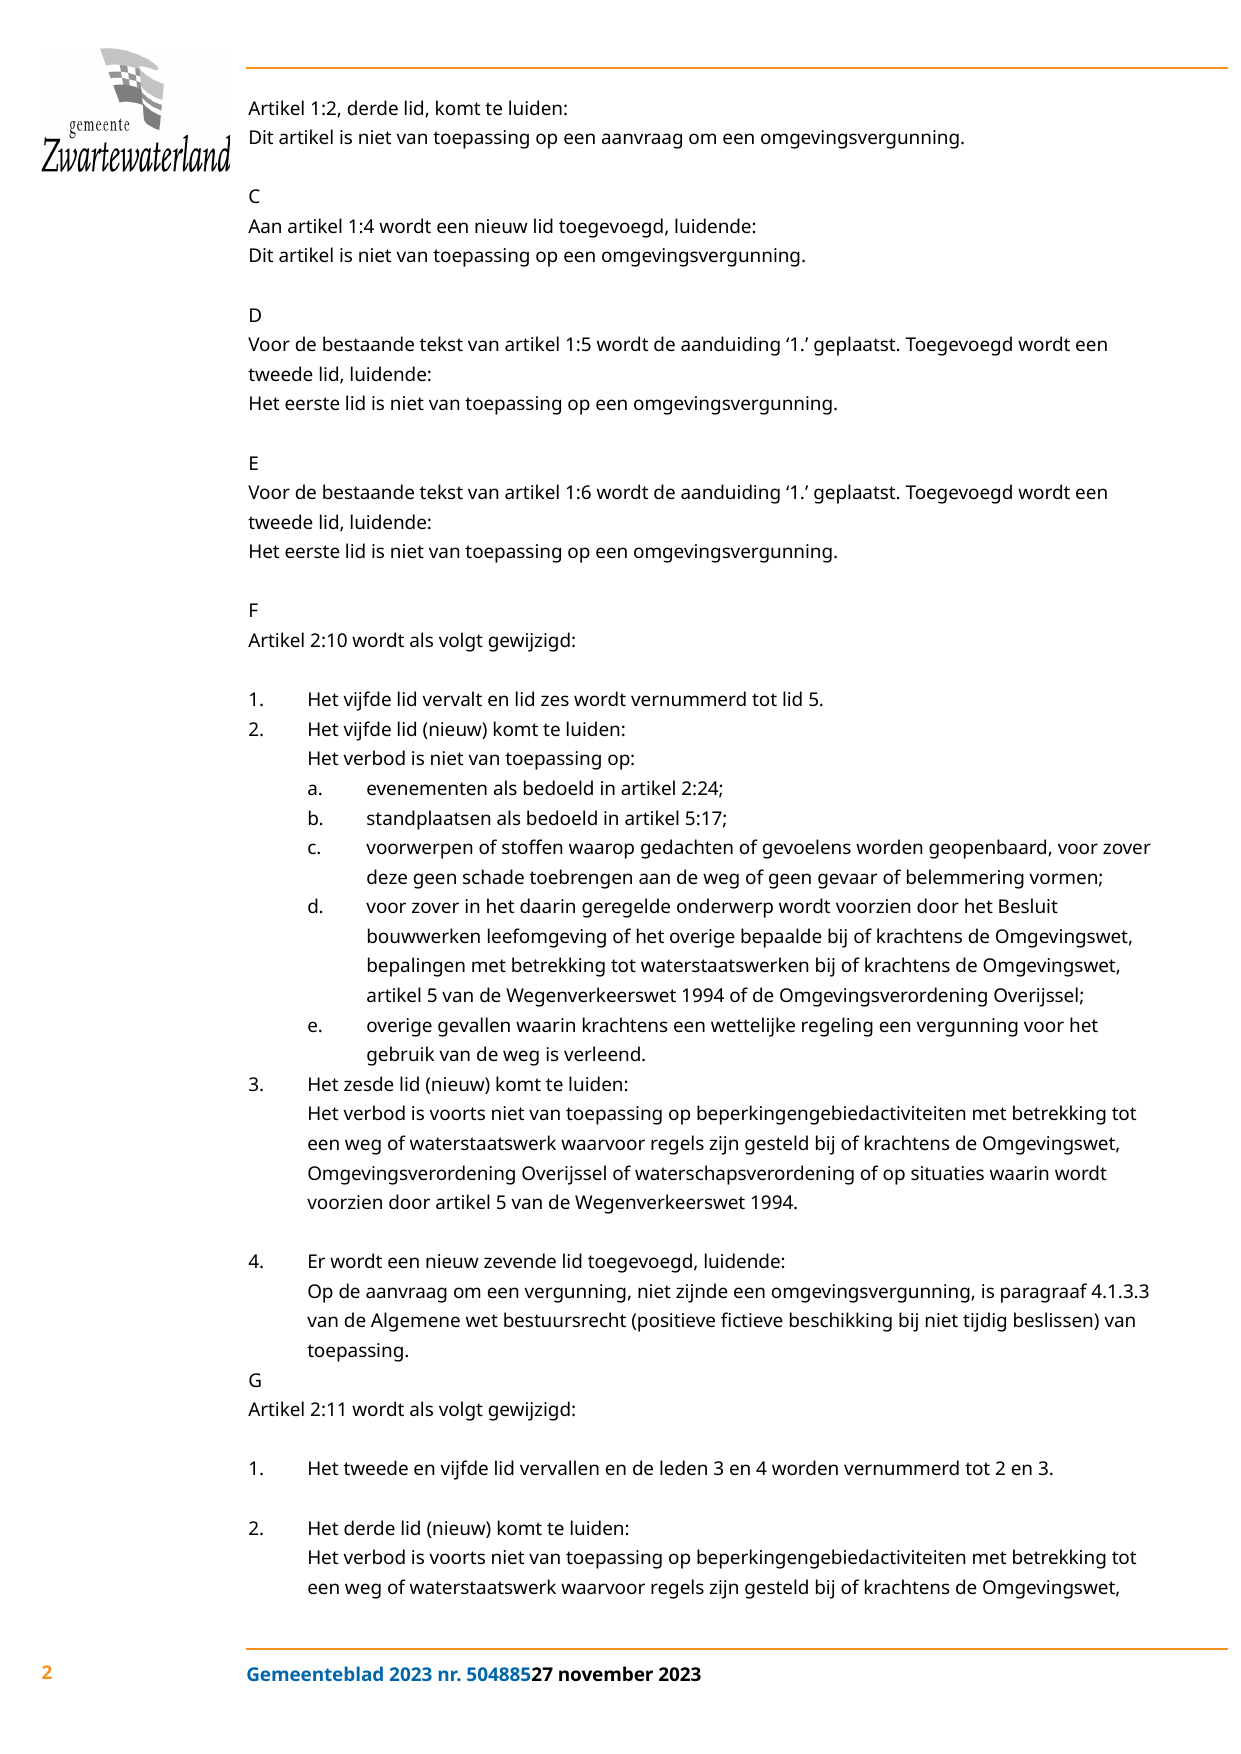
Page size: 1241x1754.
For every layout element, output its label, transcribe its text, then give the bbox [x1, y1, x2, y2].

list voor zover in het daarin geregelde onderwerp wordt voorzien door het Besluit bouwwerken leefomgeving of het overige bepaalde bij of krachtens de Omgevingswet, bepalingen met betrekking tot waterstaatswerken bij of krachtens de Omgevingswet, artikel 5 van de Wegenverkeerswet 1994 of de Omgevingsverordening Overijssel; [307, 893, 1152, 1008]
text Het eerste lid is niet van toepassing op een omgevingsvergunning. [248, 391, 1152, 416]
list Het verbod is niet van toepassing op: [248, 746, 1152, 771]
text Aan artikel 1:4 wordt een nieuw lid toegevoegd, luidende: [248, 213, 1152, 239]
text C [248, 183, 1152, 209]
list Het verbod is voorts niet van toepassing op beperkingengebiedactiviteiten met betrekking tot een weg of waterstaatswerk waarvoor regels zijn gesteld bij of krachtens de Omgevingswet, [248, 1544, 1152, 1600]
text F [248, 598, 1152, 623]
list Het derde lid (nieuw) komt te luiden: [248, 1515, 1152, 1541]
text Artikel 1:2, derde lid, komt te luiden: [248, 95, 1152, 121]
list Het vijfde lid vervalt en lid zes wordt vernummerd tot lid 5. [248, 686, 1152, 712]
list standplaatsen als bedoeld in artikel 5:17; [307, 805, 1152, 831]
text Voor de bestaande tekst van artikel 1:5 wordt de aanduiding ‘1.’ geplaatst. Toegevoegd wordt een tweede lid, luidende: [248, 331, 1152, 387]
text D [248, 302, 1152, 328]
text Dit artikel is niet van toepassing op een omgevingsvergunning. [248, 243, 1152, 268]
text E [248, 450, 1152, 476]
text Dit artikel is niet van toepassing op een aanvraag om een omgevingsvergunning. [248, 124, 1152, 150]
list Er wordt een nieuw zevende lid toegevoegd, luidende: [248, 1248, 1152, 1274]
list evenementen als bedoeld in artikel 2:24; [307, 775, 1152, 801]
list voorwerpen of stoffen waarop gedachten of gevoelens worden geopenbaard, voor zover deze geen schade toebrengen aan de weg of geen gevaar of belemmering vormen; [307, 834, 1152, 890]
text Artikel 2:11 wordt als volgt gewijzigd: [248, 1396, 1152, 1422]
list Het vijfde lid (nieuw) komt te luiden: [248, 716, 1152, 742]
list Het zesde lid (nieuw) komt te luiden: [248, 1071, 1152, 1097]
list Op de aanvraag om een vergunning, niet zijnde een omgevingsvergunning, is paragraaf 4.1.3.3 van de Algemene wet bestuursrecht (positieve fictieve beschikking bij niet tijdig beslissen) van toepassing. [248, 1278, 1152, 1363]
text Het eerste lid is niet van toepassing op een omgevingsvergunning. [248, 538, 1152, 564]
list Het verbod is voorts niet van toepassing op beperkingengebiedactiviteiten met betrekking tot een weg of waterstaatswerk waarvoor regels zijn gesteld bij of krachtens de Omgevingswet, Omgevingsverordening Overijssel of waterschapsverordening of op situaties waarin wordt voorzien door artikel 5 van de Wegenverkeerswet 1994. [248, 1101, 1152, 1215]
text Artikel 2:10 wordt als volgt gewijzigd: [248, 627, 1152, 653]
list overige gevallen waarin krachtens een wettelijke regeling een vergunning voor het gebruik van de weg is verleend. [307, 1012, 1152, 1067]
text Voor de bestaande tekst van artikel 1:6 wordt de aanduiding ‘1.’ geplaatst. Toegevoegd wordt een tweede lid, luidende: [248, 479, 1152, 535]
text G [248, 1367, 1152, 1393]
list Het tweede en vijfde lid vervallen en de leden 3 en 4 worden vernummerd tot 2 en 3. [248, 1456, 1152, 1481]
picture [41, 47, 231, 172]
